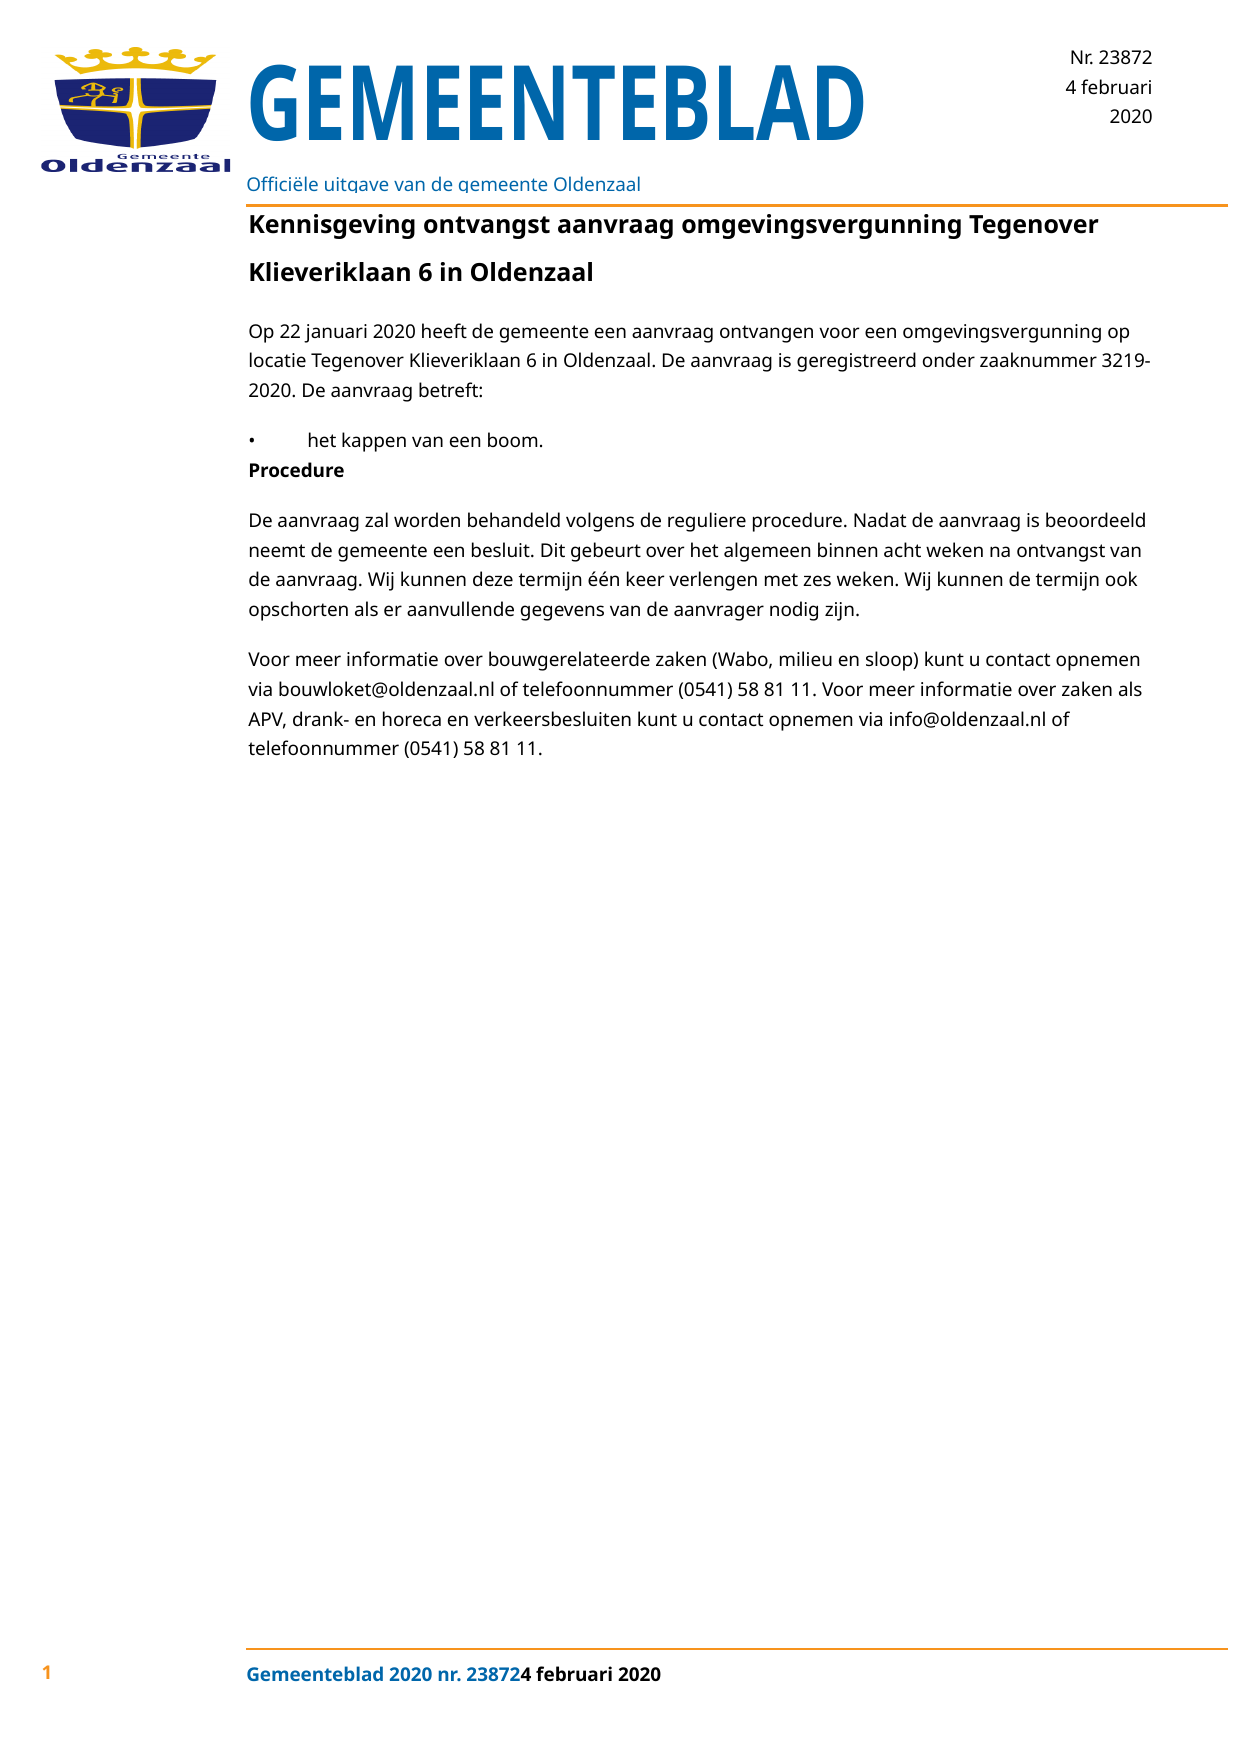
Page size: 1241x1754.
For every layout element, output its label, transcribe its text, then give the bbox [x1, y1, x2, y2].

text Voor meer informatie over bouwgerelateerde zaken (Wabo, milieu en sloop) kunt u contact opnemen via bouwloket@oldenzaal.nl of telefoonnummer (0541) 58 81 11. Voor meer informatie over zaken als APV, drank- en horeca en verkeersbesluiten kunt u contact opnemen via info@oldenzaal.nl of telefoonnummer (0541) 58 81 11. [248, 647, 1152, 761]
text Kennisgeving ontvangst aanvraag omgevingsvergunning Tegenover Klieveriklaan 6 in Oldenzaal [248, 207, 1152, 288]
text De aanvraag zal worden behandeld volgens de reguliere procedure. Nadat de aanvraag is beoordeeld neemt de gemeente een besluit. Dit gebeurt over het algemeen binnen acht weken na ontvangst van de aanvraag. Wij kunnen deze termijn één keer verlengen met zes weken. Wij kunnen de termijn ook opschorten als er aanvullende gegevens van de aanvrager nodig zijn. [248, 507, 1152, 622]
text Op 22 januari 2020 heeft de gemeente een aanvraag ontvangen voor een omgevingsvergunning op locatie Tegenover Klieveriklaan 6 in Oldenzaal. De aanvraag is geregistreerd onder zaaknummer 3219-2020. De aanvraag betreft: [248, 318, 1152, 403]
text Procedure [248, 457, 1152, 483]
list het kappen van een boom. [248, 427, 1152, 453]
picture [41, 47, 231, 172]
